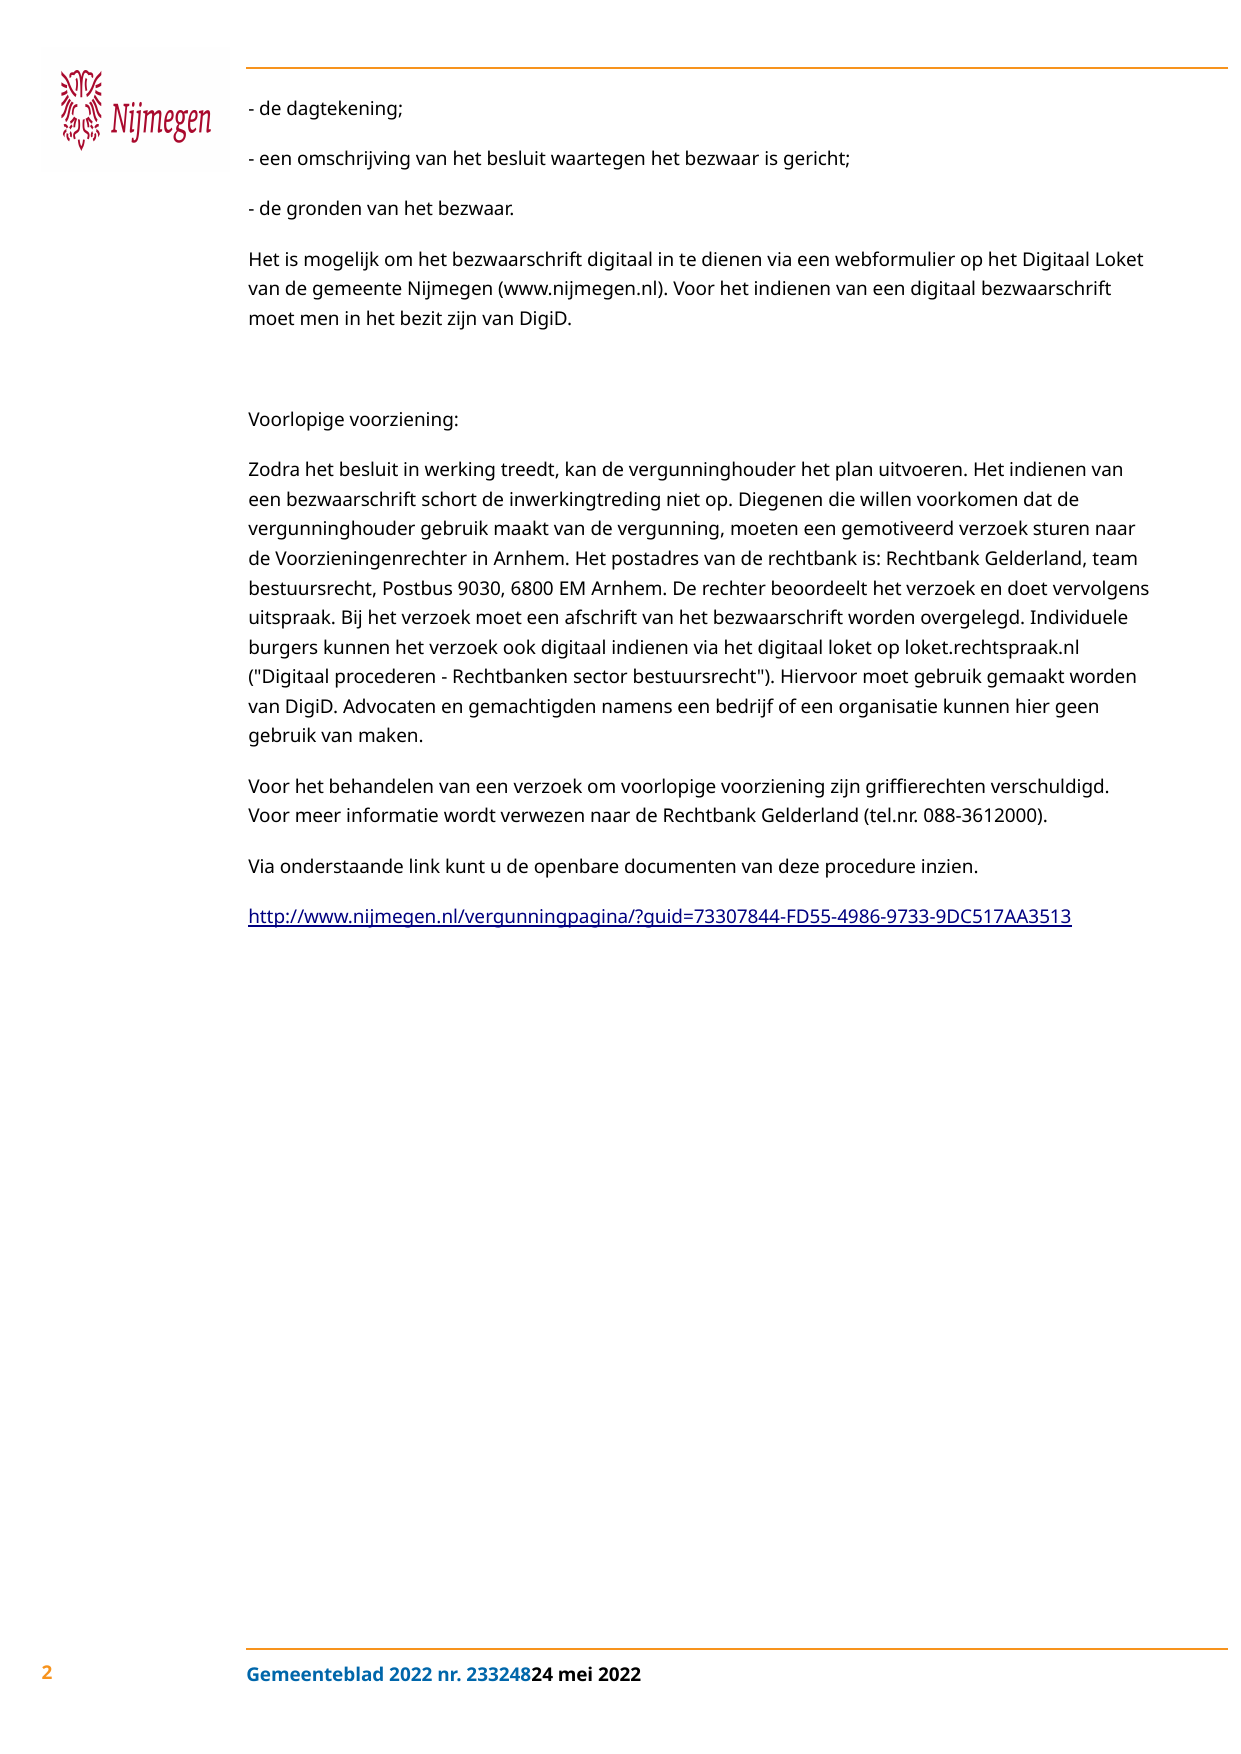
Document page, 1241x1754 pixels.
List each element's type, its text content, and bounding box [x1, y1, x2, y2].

text Voorlopige voorziening: [248, 406, 1152, 432]
text - de dagtekening; [248, 95, 1152, 121]
text http://www.nijmegen.nl/vergunningpagina/?guid=73307844-FD55-4986-9733-9DC517AA3513 [248, 903, 1152, 929]
picture [41, 47, 231, 172]
text Via onderstaande link kunt u de openbare documenten van deze procedure inzien. [248, 853, 1152, 879]
text Voor het behandelen van een verzoek om voorlopige voorziening zijn griffierechten verschuldigd. Voor meer informatie wordt verwezen naar de Rechtbank Gelderland (tel.nr. 088-3612000). [248, 773, 1152, 828]
text Het is mogelijk om het bezwaarschrift digitaal in te dienen via een webformulier op het Digitaal Loket van de gemeente Nijmegen (www.nijmegen.nl). Voor het indienen van een digitaal bezwaarschrift moet men in het bezit zijn van DigiD. [248, 246, 1152, 331]
text - de gronden van het bezwaar. [248, 196, 1152, 221]
text - een omschrijving van het besluit waartegen het bezwaar is gericht; [248, 145, 1152, 171]
text Zodra het besluit in werking treedt, kan de vergunninghouder het plan uitvoeren. Het indienen van een bezwaarschrift schort de inwerkingtreding niet op. Diegenen die willen voorkomen dat de vergunninghouder gebruik maakt van de vergunning, moeten een gemotiveerd verzoek sturen naar de Voorzieningenrechter in Arnhem. Het postadres van de rechtbank is: Rechtbank Gelderland, team bestuursrecht, Postbus 9030, 6800 EM Arnhem. De rechter beoordeelt het verzoek en doet vervolgens uitspraak. Bij het verzoek moet een afschrift van het bezwaarschrift worden overgelegd. Individuele burgers kunnen het verzoek ook digitaal indienen via het digitaal loket op loket.rechtspraak.nl ("Digitaal procederen - Rechtbanken sector bestuursrecht"). Hiervoor moet gebruik gemaakt worden van DigiD. Advocaten en gemachtigden namens een bedrijf of een organisatie kunnen hier geen gebruik van maken. [248, 456, 1152, 748]
